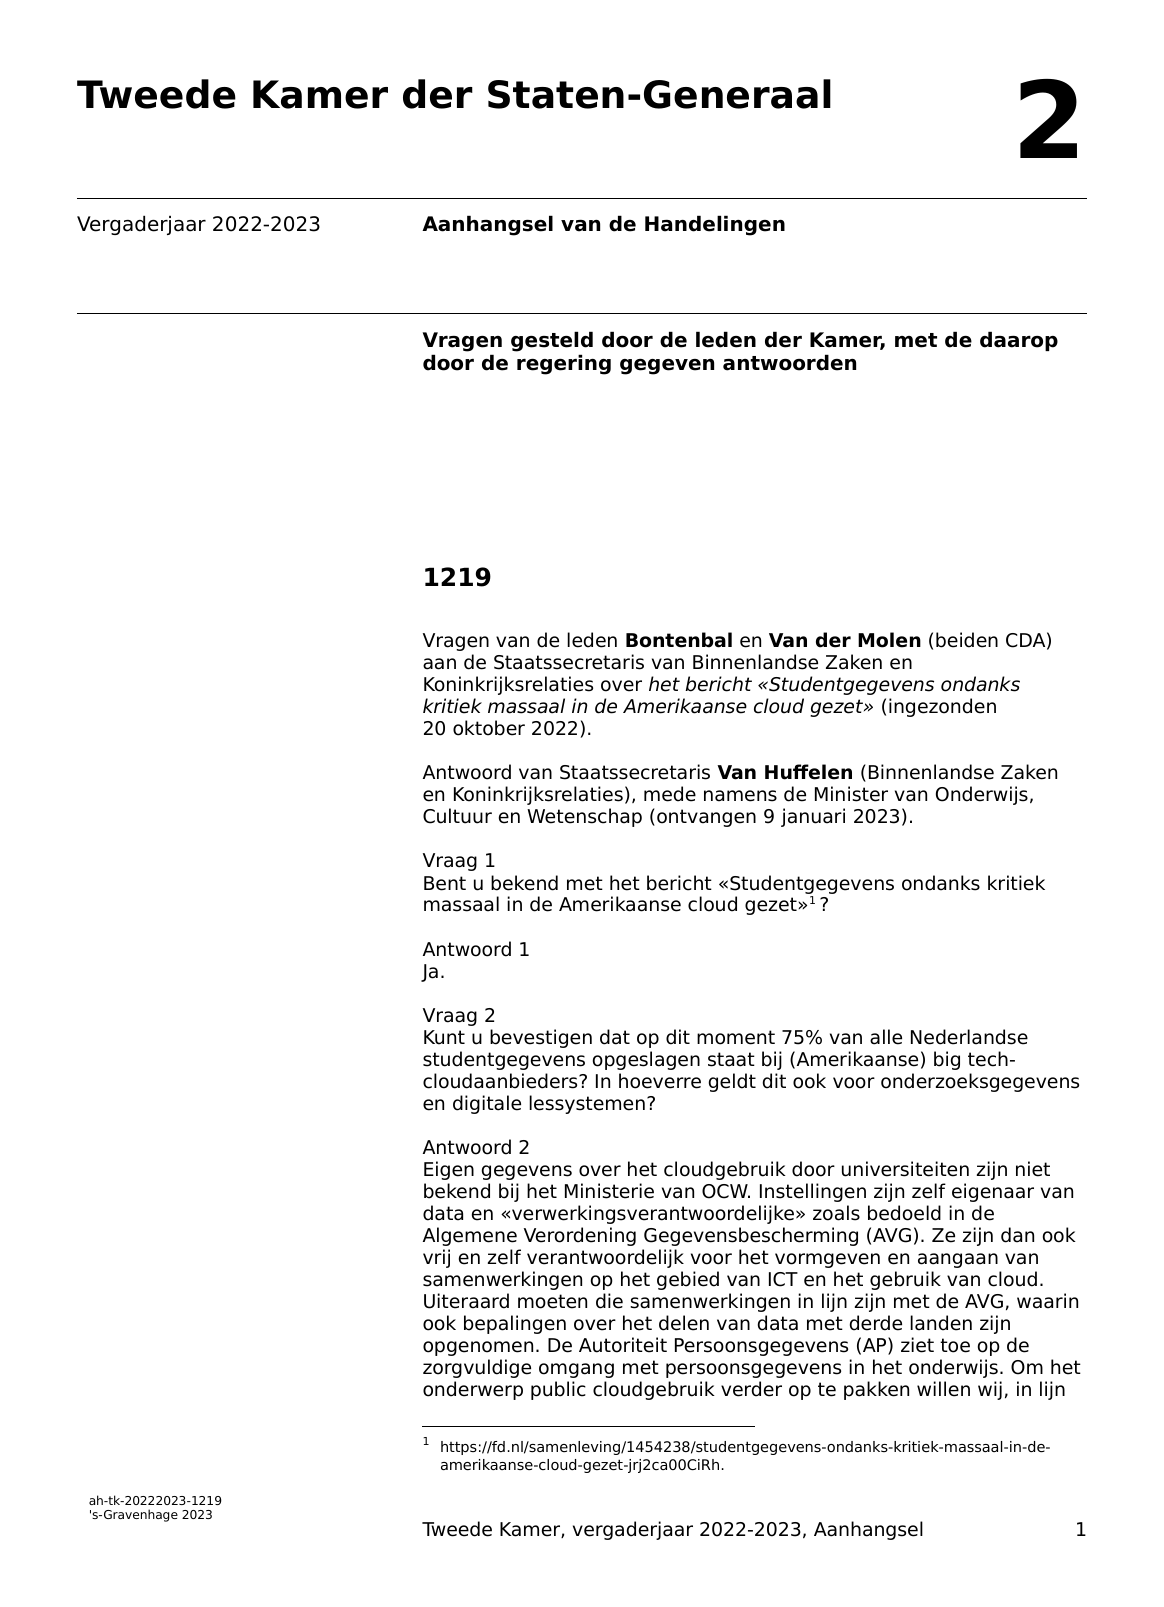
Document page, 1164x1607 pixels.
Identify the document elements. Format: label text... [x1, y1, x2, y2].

table_cell Vragen gesteld door de leden der Kamer, met de daarop door de regering gegeven antwoorden [422, 314, 1087, 375]
table_cell Vergaderjaar 2022-2023 [77, 199, 422, 313]
text Antwoord van Staatssecretaris Van Huffelen (Binnenlandse Zaken en Koninkrijksrelaties), mede namens de Minister van Onderwijs, Cultuur en Wetenschap (ontvangen 9 januari 2023). [422, 762, 1087, 828]
table_cell Aanhangsel van de Handelingen [422, 199, 1087, 313]
text Bent u bekend met het bericht «Studentgegevens ondanks kritiek massaal in de Amerikaanse cloud gezet»? [422, 872, 1087, 916]
table_header Tweede Kamer der Staten-Generaal [77, 59, 886, 198]
text Antwoord 1 [422, 938, 1087, 961]
text Eigen gegevens over het cloudgebruik door universiteiten zijn niet bekend bij het Ministerie van OCW. Instellingen zijn zelf eigenaar van data en «verwerkingsverantwoordelijke» zoals bedoeld in de Algemene Verordening Gegevensbescherming (AVG). Ze zijn dan ook vrij en zelf verantwoordelijk voor het vormgeven en aangaan van samenwerkingen op het gebied van ICT en het gebruik van cloud. Uiteraard moeten die samenwerkingen in lijn zijn met de AVG, waarin ook bepalingen over het delen van data met derde landen zijn opgenomen. De Autoriteit Persoonsgegevens (AP) ziet toe op de zorgvuldige omgang met persoonsgegevens in het onderwijs. Om het onderwerp public cloudgebruik verder op te pakken willen wij, in lijn [422, 1159, 1087, 1401]
table_header 2 [886, 59, 1087, 198]
text Vragen van de leden Bontenbal en Van der Molen (beiden CDA) aan de Staatssecretaris van Binnenlandse Zaken en Koninkrijksrelaties over het bericht «Studentgegevens ondanks kritiek massaal in de Amerikaanse cloud gezet» (ingezonden 20 oktober 2022). [422, 630, 1087, 740]
table_cell [77, 314, 422, 375]
text https://fd.nl/samenleving/1454238/studentgegevens-ondanks-kritiek-massaal-in-de-amerikaanse-cloud-gezet-jrj2ca00CiRh. [422, 1435, 1087, 1474]
text Ja. [422, 961, 1087, 982]
text 1219 [422, 563, 1087, 592]
text Vraag 2 [422, 1005, 1087, 1027]
text 's-Gravenhage 2023 [88, 1508, 323, 1522]
text Antwoord 2 [422, 1137, 1087, 1159]
text Kunt u bevestigen dat op dit moment 75% van alle Nederlandse studentgegevens opgeslagen staat bij (Amerikaanse) big tech-cloudaanbieders? In hoeverre geldt dit ook voor onderzoeksgegevens en digitale lessystemen? [422, 1027, 1087, 1114]
text ah-tk-20222023-1219 [88, 1494, 323, 1508]
text Vraag 1 [422, 850, 1087, 872]
